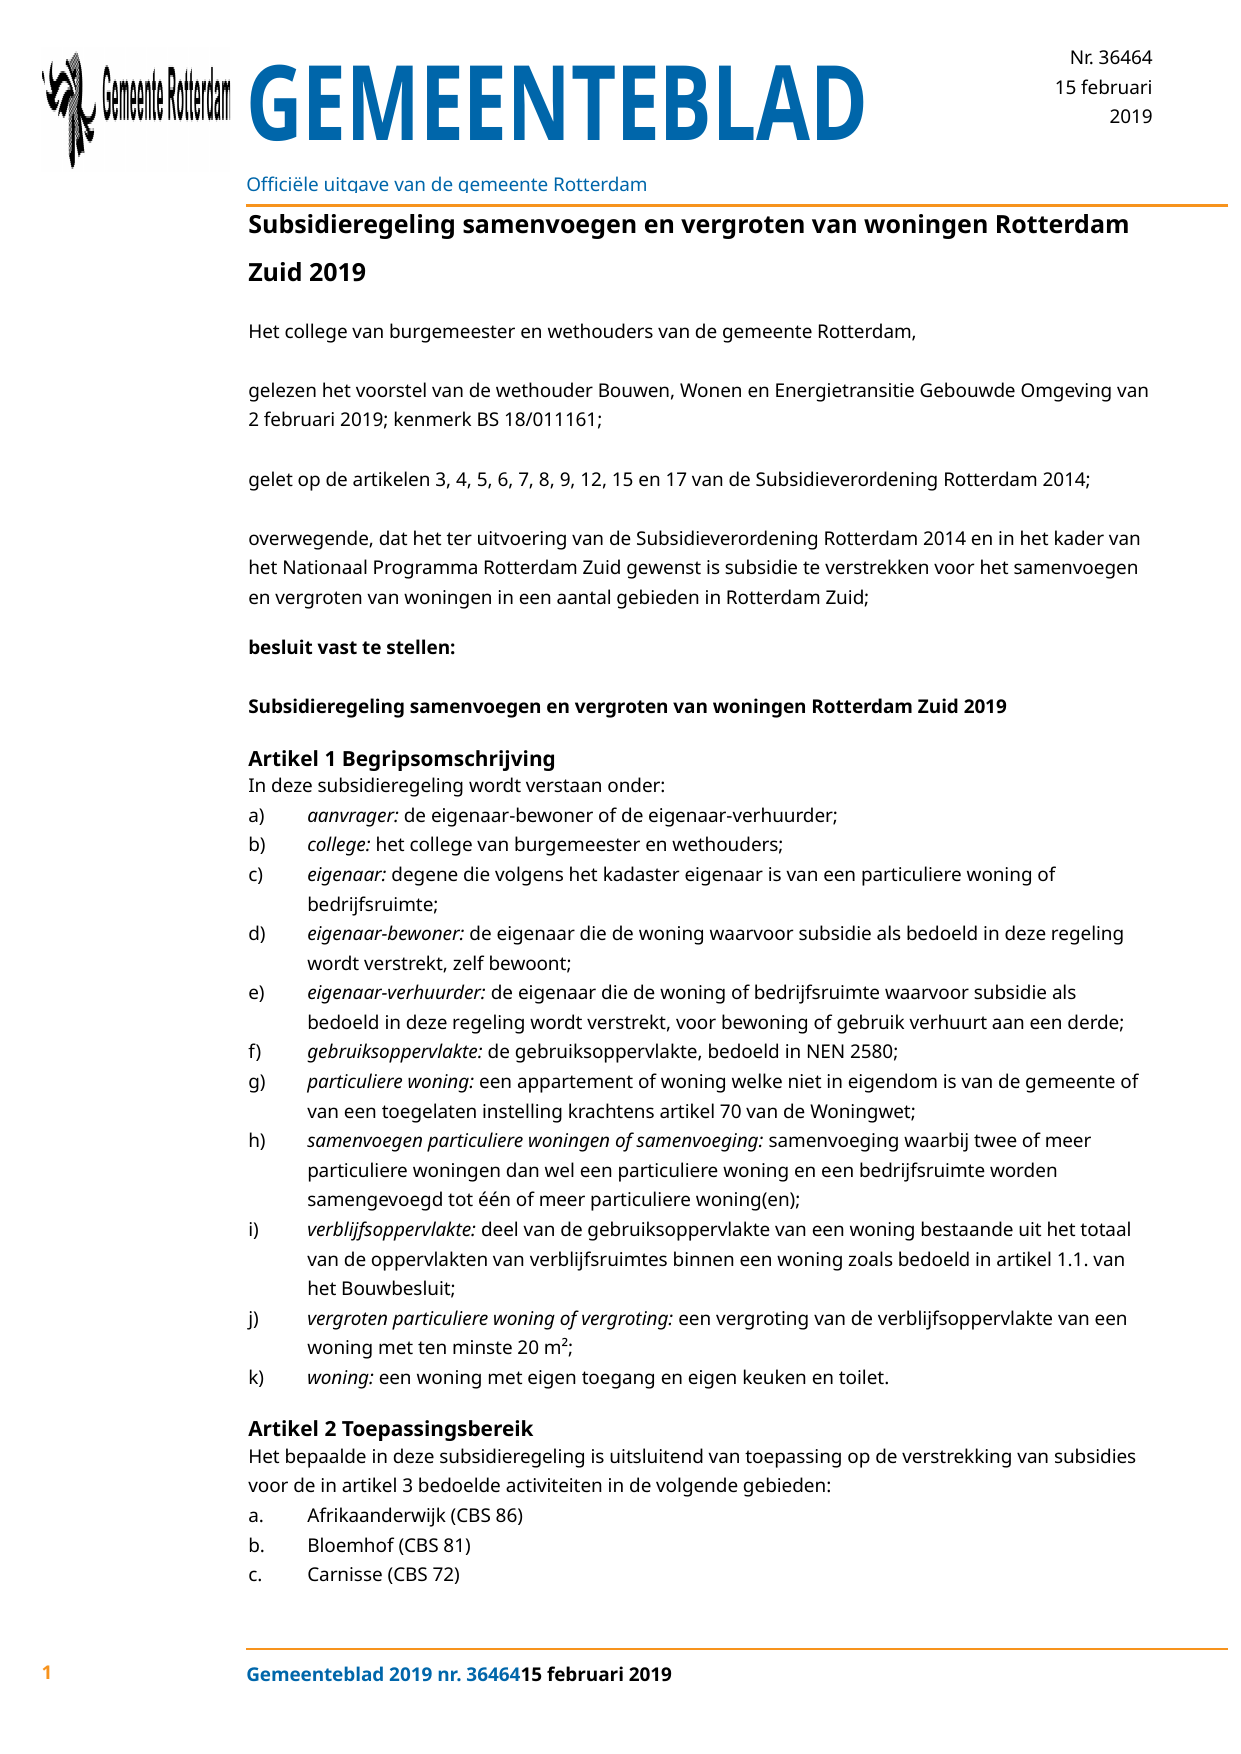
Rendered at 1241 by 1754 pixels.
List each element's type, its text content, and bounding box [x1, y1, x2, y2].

list particuliere woning: een appartement of woning welke niet in eigendom is van de gemeente of van een toegelaten instelling krachtens artikel 70 van de Woningwet; [248, 1068, 1152, 1124]
list Afrikaanderwijk (CBS 86) [248, 1502, 1152, 1528]
list aanvrager: de eigenaar-bewoner of de eigenaar-verhuurder; [248, 802, 1152, 828]
text Artikel 1 Begripsomschrijving [248, 744, 1152, 772]
text gelezen het voorstel van de wethouder Bouwen, Wonen en Energietransitie Gebouwde Omgeving van 2 februari 2019; kenmerk BS 18/011161; [248, 377, 1152, 432]
list verblijfsoppervlakte: deel van de gebruiksoppervlakte van een woning bestaande uit het totaal van de oppervlakten van verblijfsruimtes binnen een woning zoals bedoeld in artikel 1.1. van het Bouwbesluit; [248, 1216, 1152, 1301]
list eigenaar-bewoner: de eigenaar die de woning waarvoor subsidie als bedoeld in deze regeling wordt verstrekt, zelf bewoont; [248, 920, 1152, 976]
list samenvoegen particuliere woningen of samenvoeging: samenvoeging waarbij twee of meer particuliere woningen dan wel een particuliere woning en een bedrijfsruimte worden samengevoegd tot één of meer particuliere woning(en); [248, 1127, 1152, 1212]
text Het bepaalde in deze subsidieregeling is uitsluitend van toepassing op de verstrekking van subsidies voor de in artikel 3 bedoelde activiteiten in de volgende gebieden: [248, 1443, 1152, 1498]
list gebruiksoppervlakte: de gebruiksoppervlakte, bedoeld in NEN 2580; [248, 1039, 1152, 1064]
list Carnisse (CBS 72) [248, 1561, 1152, 1587]
text Subsidieregeling samenvoegen en vergroten van woningen Rotterdam Zuid 2019 [248, 694, 1152, 719]
text overwegende, dat het ter uitvoering van de Subsidieverordening Rotterdam 2014 en in het kader van het Nationaal Programma Rotterdam Zuid gewenst is subsidie te verstrekken voor het samenvoegen en vergroten van woningen in een aantal gebieden in Rotterdam Zuid; [248, 525, 1152, 610]
text gelet op de artikelen 3, 4, 5, 6, 7, 8, 9, 12, 15 en 17 van de Subsidieverordening Rotterdam 2014; [248, 466, 1152, 492]
list vergroten particuliere woning of vergroting: een vergroting van de verblijfsoppervlakte van een woning met ten minste 20 m²; [248, 1305, 1152, 1360]
text Subsidieregeling samenvoegen en vergroten van woningen Rotterdam Zuid 2019 [248, 207, 1152, 288]
text Het college van burgemeester en wethouders van de gemeente Rotterdam, [248, 318, 1152, 344]
picture [41, 47, 231, 172]
text Artikel 2 Toepassingsbereik [248, 1414, 1152, 1443]
list college: het college van burgemeester en wethouders; [248, 832, 1152, 857]
list woning: een woning met eigen toegang en eigen keuken en toilet. [248, 1364, 1152, 1390]
text besluit vast te stellen: [248, 634, 1152, 660]
text In deze subsidieregeling wordt verstaan onder: [248, 772, 1152, 798]
list Bloemhof (CBS 81) [248, 1532, 1152, 1557]
list eigenaar-verhuurder: de eigenaar die de woning of bedrijfsruimte waarvoor subsidie als bedoeld in deze regeling wordt verstrekt, voor bewoning of gebruik verhuurt aan een derde; [248, 979, 1152, 1035]
list eigenaar: degene die volgens het kadaster eigenaar is van een particuliere woning of bedrijfsruimte; [248, 861, 1152, 917]
